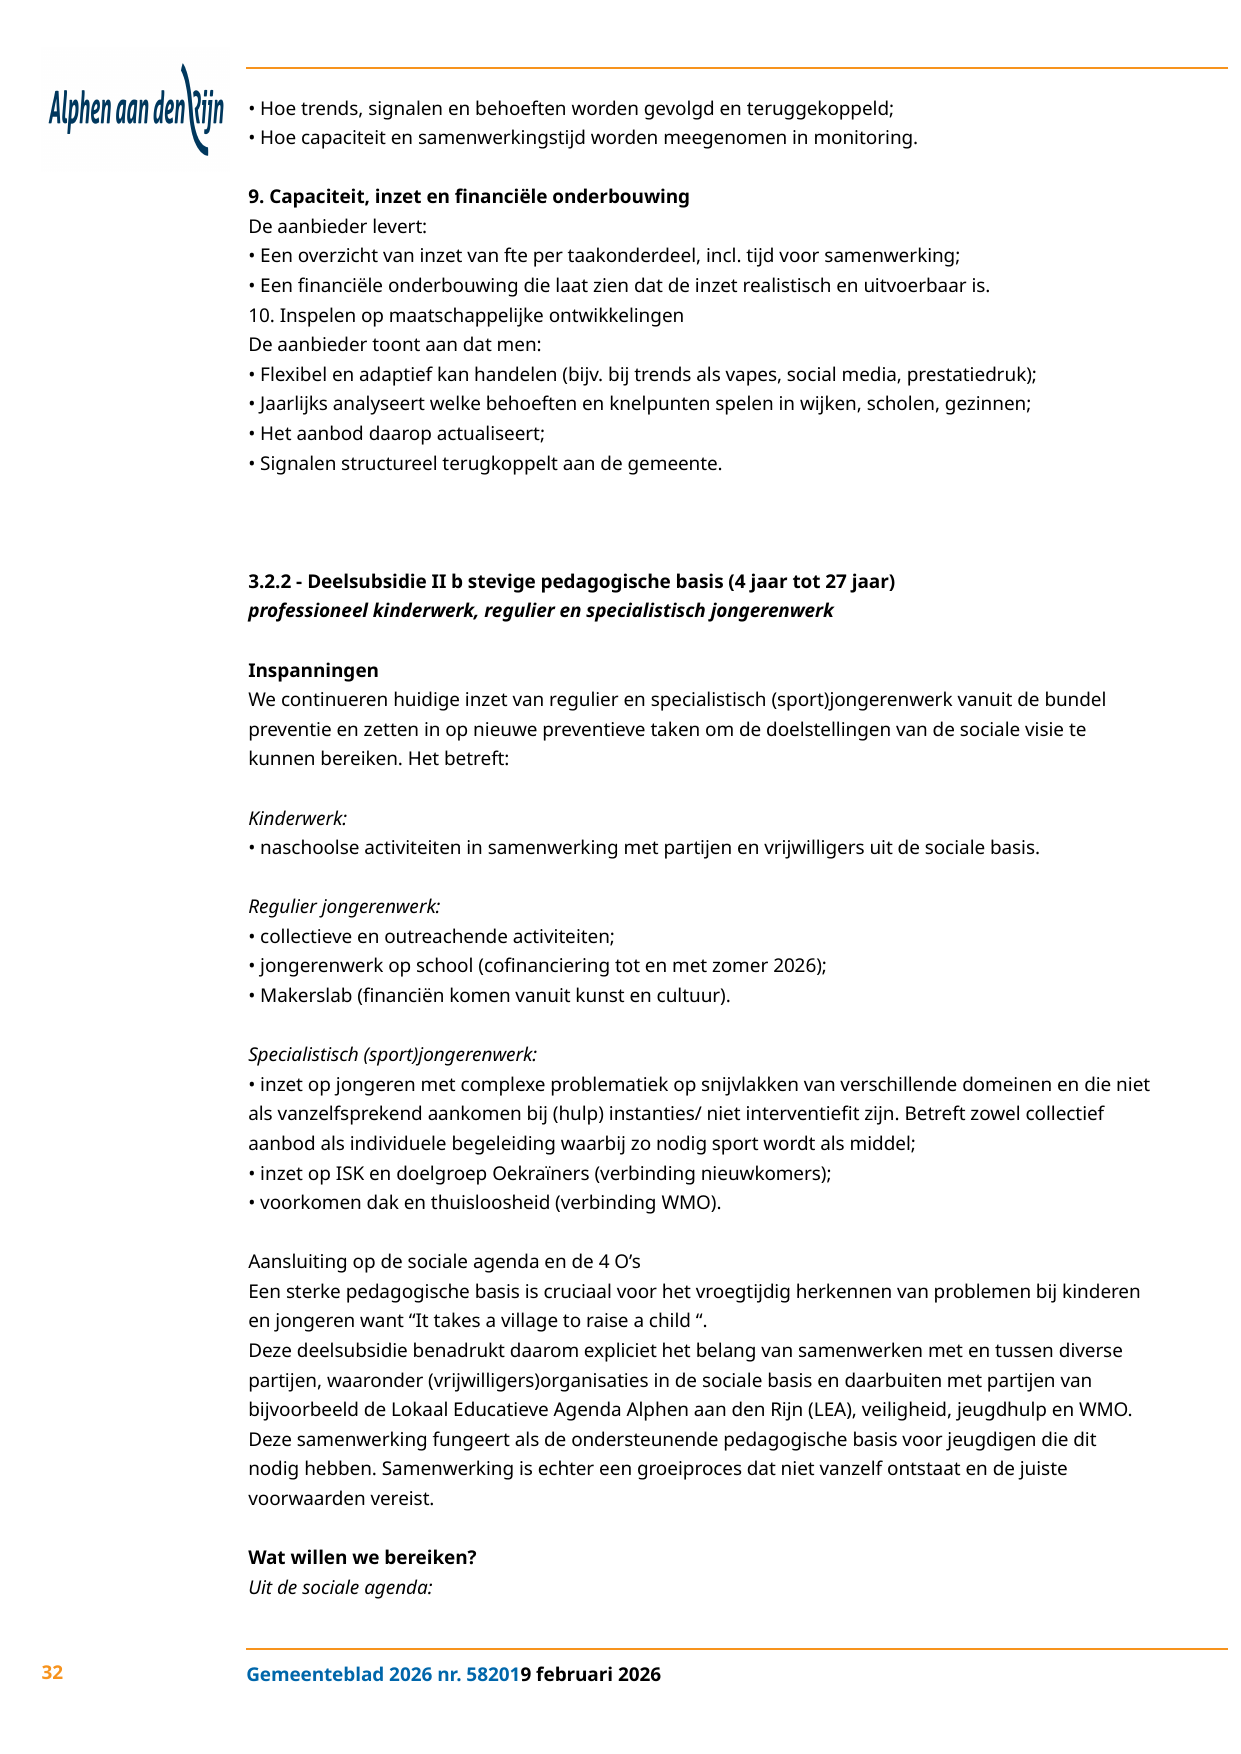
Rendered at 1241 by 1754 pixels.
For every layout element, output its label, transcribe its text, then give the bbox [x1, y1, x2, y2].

text • inzet op jongeren met complexe problematiek op snijvlakken van verschillende domeinen en die niet als vanzelfsprekend aankomen bij (hulp) instanties/ niet interventiefit zijn. Betreft zowel collectief aanbod als individuele begeleiding waarbij zo nodig sport wordt als middel; [248, 1071, 1152, 1156]
text • Een financiële onderbouwing die laat zien dat de inzet realistisch en uitvoerbaar is. [248, 272, 1152, 298]
text De aanbieder levert: [248, 213, 1152, 239]
text professioneel kinderwerk, regulier en specialistisch jongerenwerk [248, 598, 1152, 623]
text Deze deelsubsidie benadrukt daarom expliciet het belang van samenwerken met en tussen diverse partijen, waaronder (vrijwilligers)organisaties in de sociale basis en daarbuiten met partijen van bijvoorbeeld de Lokaal Educatieve Agenda Alphen aan den Rijn (LEA), veiligheid, jeugdhulp en WMO. Deze samenwerking fungeert als de ondersteunende pedagogische basis voor jeugdigen die dit nodig hebben. Samenwerking is echter een groeiproces dat niet vanzelf ontstaat en de juiste voorwaarden vereist. [248, 1337, 1152, 1511]
text Specialistisch (sport)jongerenwerk: [248, 1041, 1152, 1067]
text Uit de sociale agenda: [248, 1574, 1152, 1600]
text • jongerenwerk op school (cofinanciering tot en met zomer 2026); [248, 953, 1152, 978]
text • Hoe capaciteit en samenwerkingstijd worden meegenomen in monitoring. [248, 124, 1152, 150]
text Regulier jongerenwerk: [248, 893, 1152, 919]
text • Jaarlijks analyseert welke behoeften en knelpunten spelen in wijken, scholen, gezinnen; [248, 391, 1152, 416]
text • inzet op ISK en doelgroep Oekraïners (verbinding nieuwkomers); [248, 1160, 1152, 1186]
text • collectieve en outreachende activiteiten; [248, 923, 1152, 949]
text • Een overzicht van inzet van fte per taakonderdeel, incl. tijd voor samenwerking; [248, 243, 1152, 268]
text • Signalen structureel terugkoppelt aan de gemeente. [248, 450, 1152, 476]
text We continueren huidige inzet van regulier en specialistisch (sport)jongerenwerk vanuit de bundel preventie en zetten in op nieuwe preventieve taken om de doelstellingen van de sociale visie te kunnen bereiken. Het betreft: [248, 686, 1152, 771]
text 9. Capaciteit, inzet en financiële onderbouwing [248, 183, 1152, 209]
text • Hoe trends, signalen en behoeften worden gevolgd en teruggekoppeld; [248, 95, 1152, 121]
picture [41, 47, 231, 172]
text • naschoolse activiteiten in samenwerking met partijen en vrijwilligers uit de sociale basis. [248, 834, 1152, 860]
text • Flexibel en adaptief kan handelen (bijv. bij trends als vapes, social media, prestatiedruk); [248, 361, 1152, 387]
text Inspanningen [248, 657, 1152, 683]
text 10. Inspelen op maatschappelijke ontwikkelingen [248, 302, 1152, 328]
text • voorkomen dak en thuisloosheid (verbinding WMO). [248, 1189, 1152, 1215]
text • Het aanbod daarop actualiseert; [248, 420, 1152, 446]
text Aansluiting op de sociale agenda en de 4 O’s [248, 1248, 1152, 1274]
text • Makerslab (financiën komen vanuit kunst en cultuur). [248, 982, 1152, 1008]
text Een sterke pedagogische basis is cruciaal voor het vroegtijdig herkennen van problemen bij kinderen en jongeren want “It takes a village to raise a child “. [248, 1278, 1152, 1333]
text Kinderwerk: [248, 805, 1152, 831]
text De aanbieder toont aan dat men: [248, 331, 1152, 357]
text 3.2.2 - Deelsubsidie II b stevige pedagogische basis (4 jaar tot 27 jaar) [248, 568, 1152, 594]
text Wat willen we bereiken? [248, 1544, 1152, 1570]
